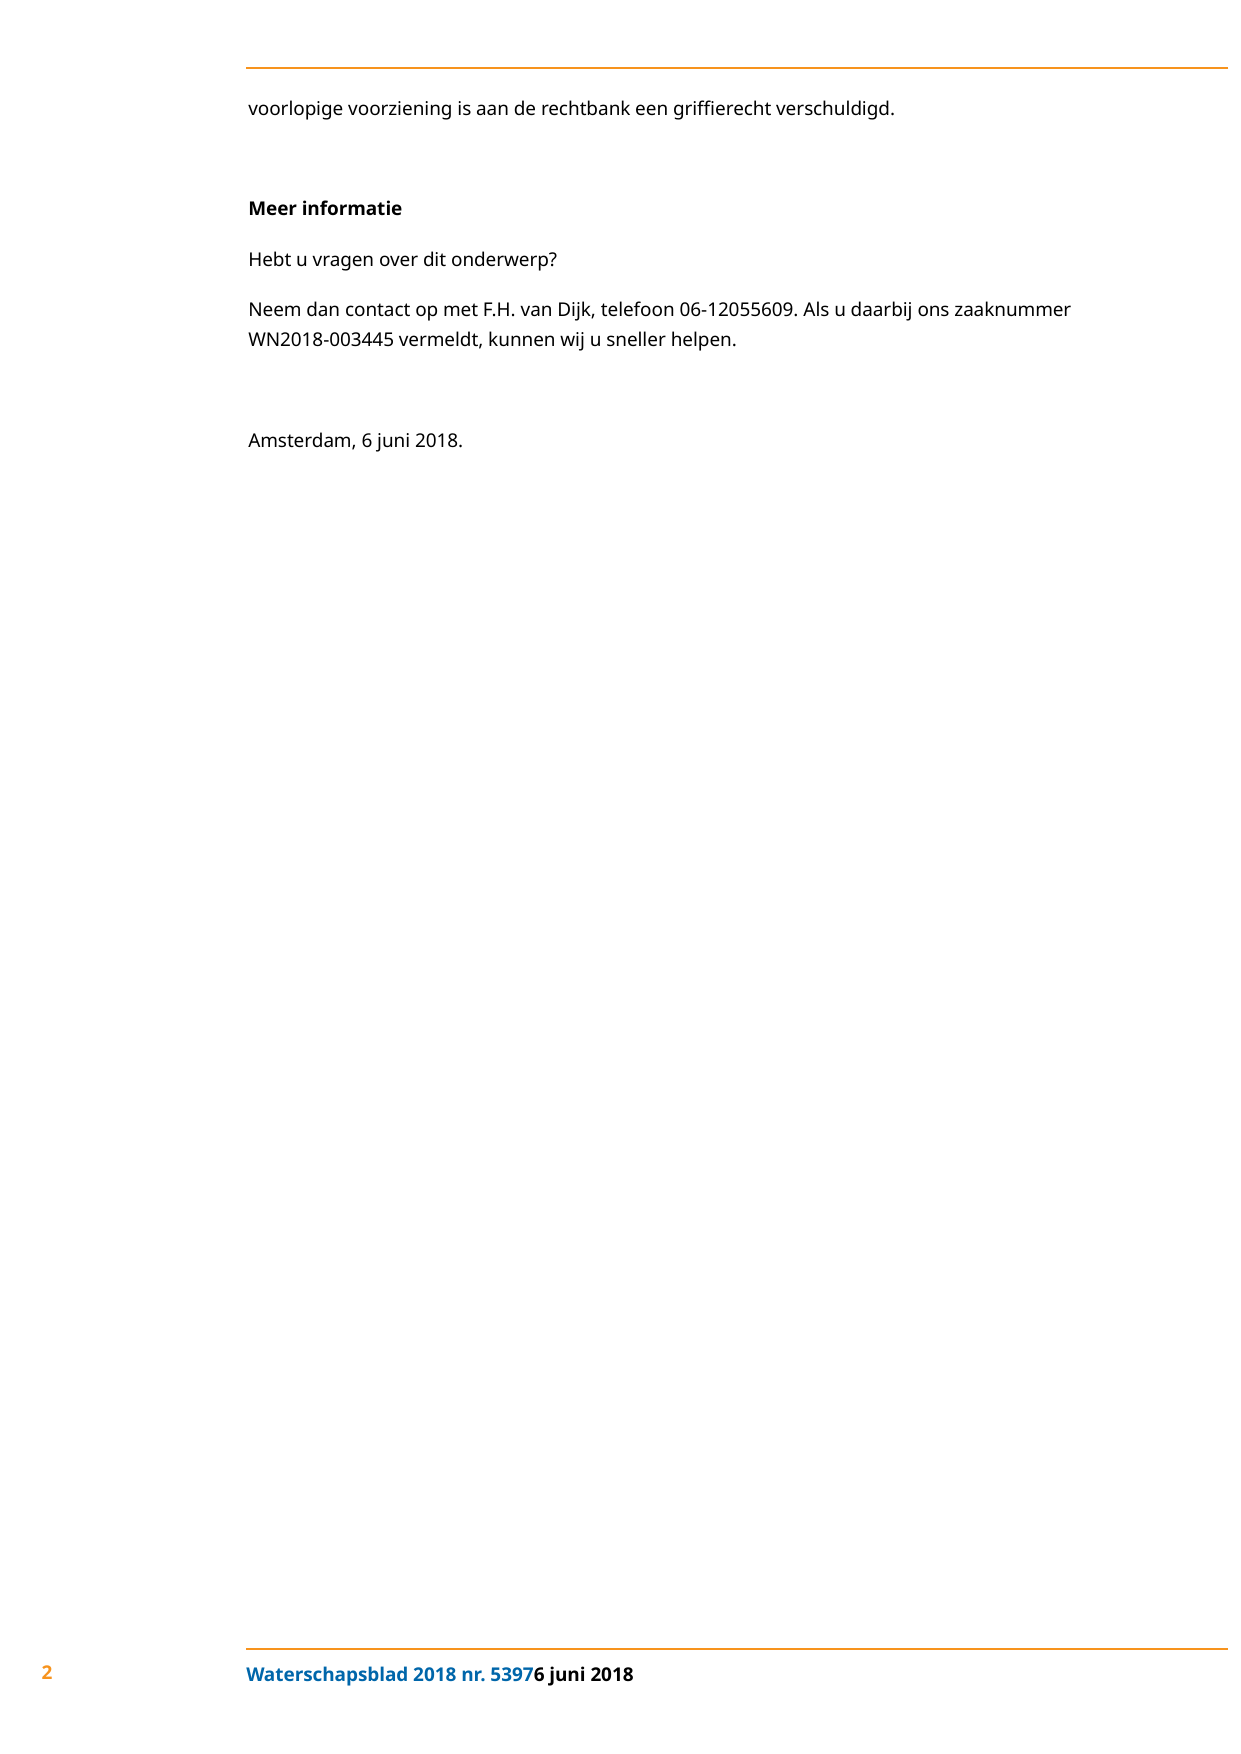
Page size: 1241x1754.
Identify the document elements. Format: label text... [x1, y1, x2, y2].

picture [41, 47, 231, 172]
text Amsterdam, 6 juni 2018. [248, 427, 1152, 453]
text Meer informatie [248, 196, 1152, 221]
text voorlopige voorziening is aan de rechtbank een griffierecht verschuldigd. [248, 95, 1152, 121]
text Neem dan contact op met F.H. van Dijk, telefoon 06-12055609. Als u daarbij ons zaaknummer WN2018-003445 vermeldt, kunnen wij u sneller helpen. [248, 296, 1152, 352]
text Hebt u vragen over dit onderwerp? [248, 246, 1152, 272]
